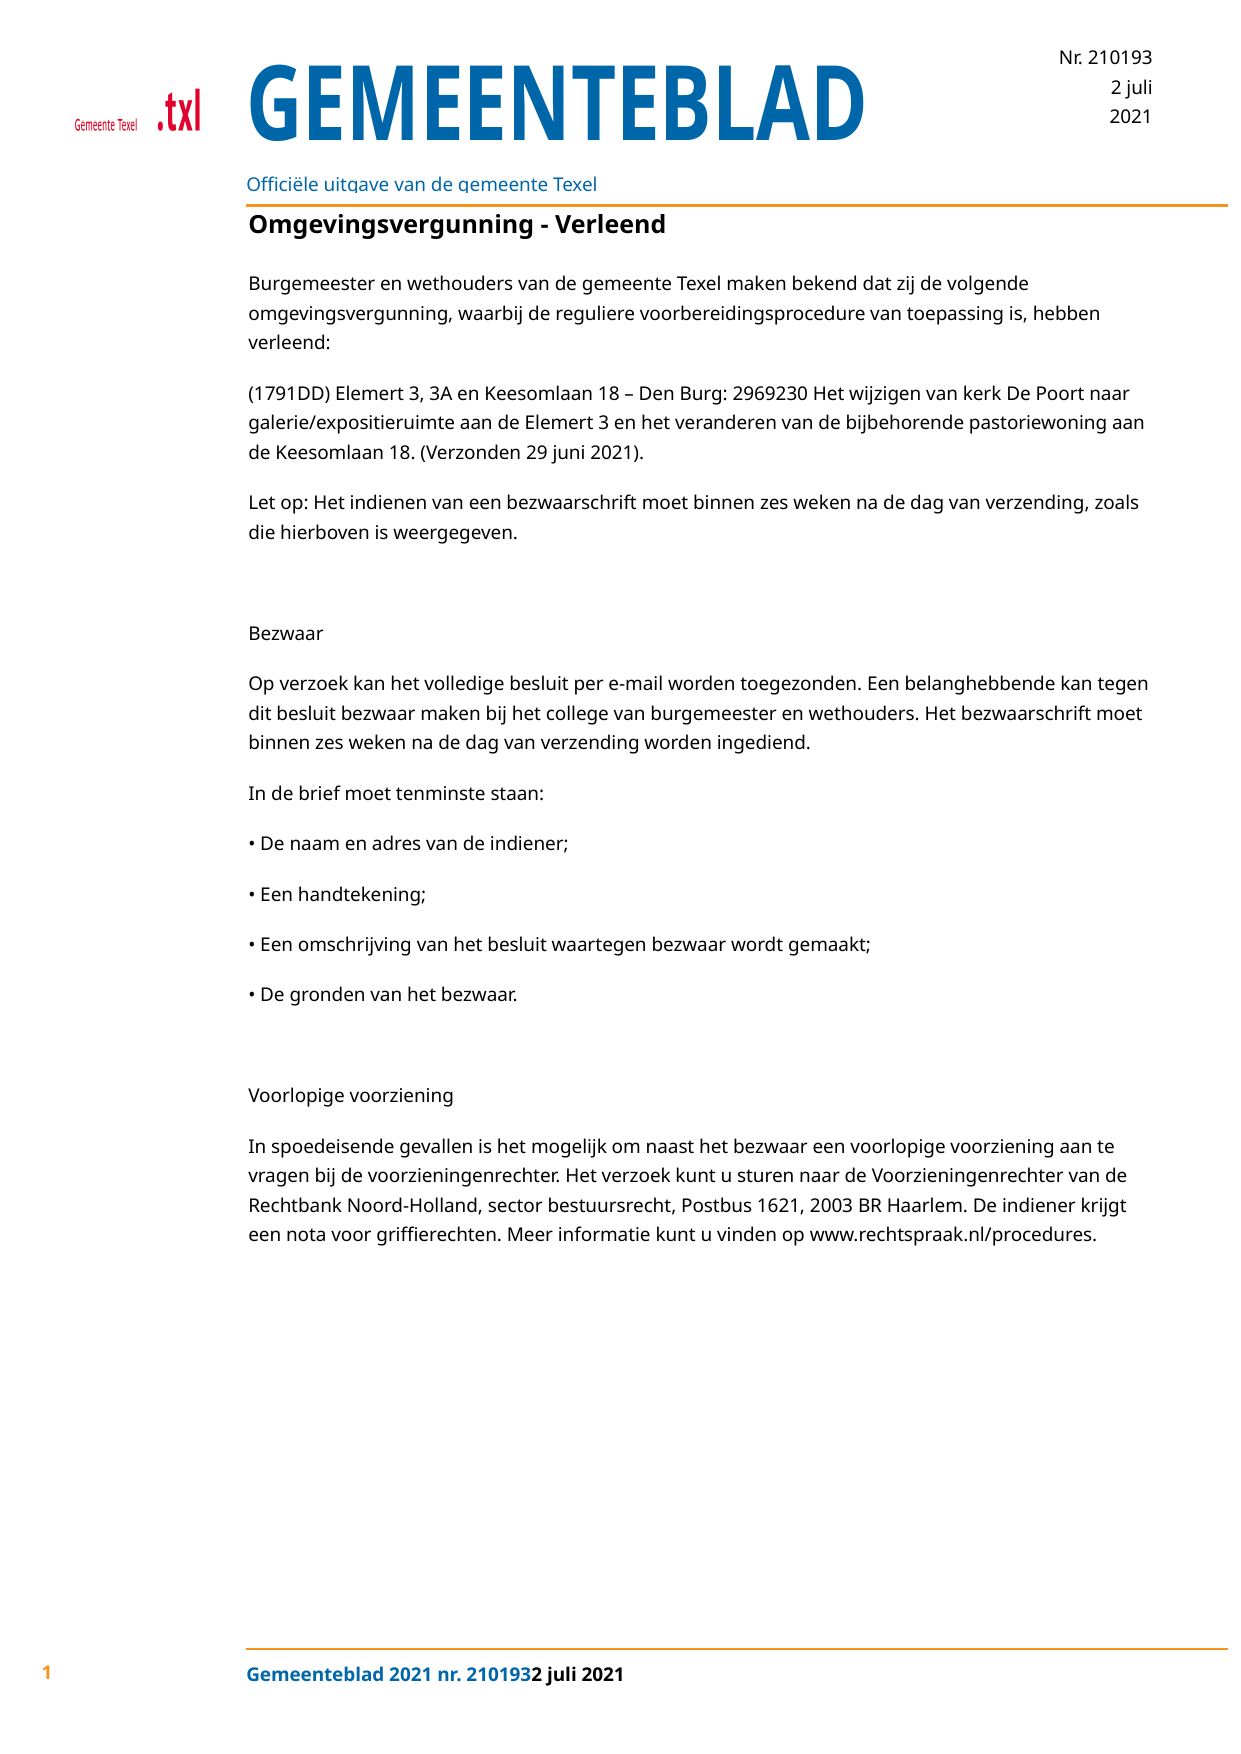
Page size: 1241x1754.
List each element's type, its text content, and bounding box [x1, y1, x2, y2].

text • De naam en adres van de indiener; [248, 830, 1152, 856]
text Burgemeester en wethouders van de gemeente Texel maken bekend dat zij de volgende omgevingsvergunning, waarbij de reguliere voorbereidingsprocedure van toepassing is, hebben verleend: [248, 270, 1152, 355]
text (1791DD) Elemert 3, 3A en Keesomlaan 18 – Den Burg: 2969230 Het wijzigen van kerk De Poort naar galerie/expositieruimte aan de Elemert 3 en het veranderen van de bijbehorende pastoriewoning aan de Keesomlaan 18. (Verzonden 29 juni 2021). [248, 380, 1152, 465]
text • De gronden van het bezwaar. [248, 982, 1152, 1007]
text Omgevingsvergunning - Verleend [248, 207, 1152, 241]
text • Een handtekening; [248, 881, 1152, 906]
text In de brief moet tenminste staan: [248, 780, 1152, 806]
text • Een omschrijving van het besluit waartegen bezwaar wordt gemaakt; [248, 931, 1152, 957]
text Bezwaar [248, 620, 1152, 646]
text Let op: Het indienen van een bezwaarschrift moet binnen zes weken na de dag van verzending, zoals die hierboven is weergegeven. [248, 489, 1152, 545]
picture [41, 47, 231, 172]
text Op verzoek kan het volledige besluit per e-mail worden toegezonden. Een belanghebbende kan tegen dit besluit bezwaar maken bij het college van burgemeester en wethouders. Het bezwaarschrift moet binnen zes weken na de dag van verzending worden ingediend. [248, 670, 1152, 755]
text Voorlopige voorziening [248, 1082, 1152, 1108]
text In spoedeisende gevallen is het mogelijk om naast het bezwaar een voorlopige voorziening aan te vragen bij de voorzieningenrechter. Het verzoek kunt u sturen naar de Voorzieningenrechter van de Rechtbank Noord-Holland, sector bestuursrecht, Postbus 1621, 2003 BR Haarlem. De indiener krijgt een nota voor griffierechten. Meer informatie kunt u vinden op www.rechtspraak.nl/procedures. [248, 1133, 1152, 1247]
